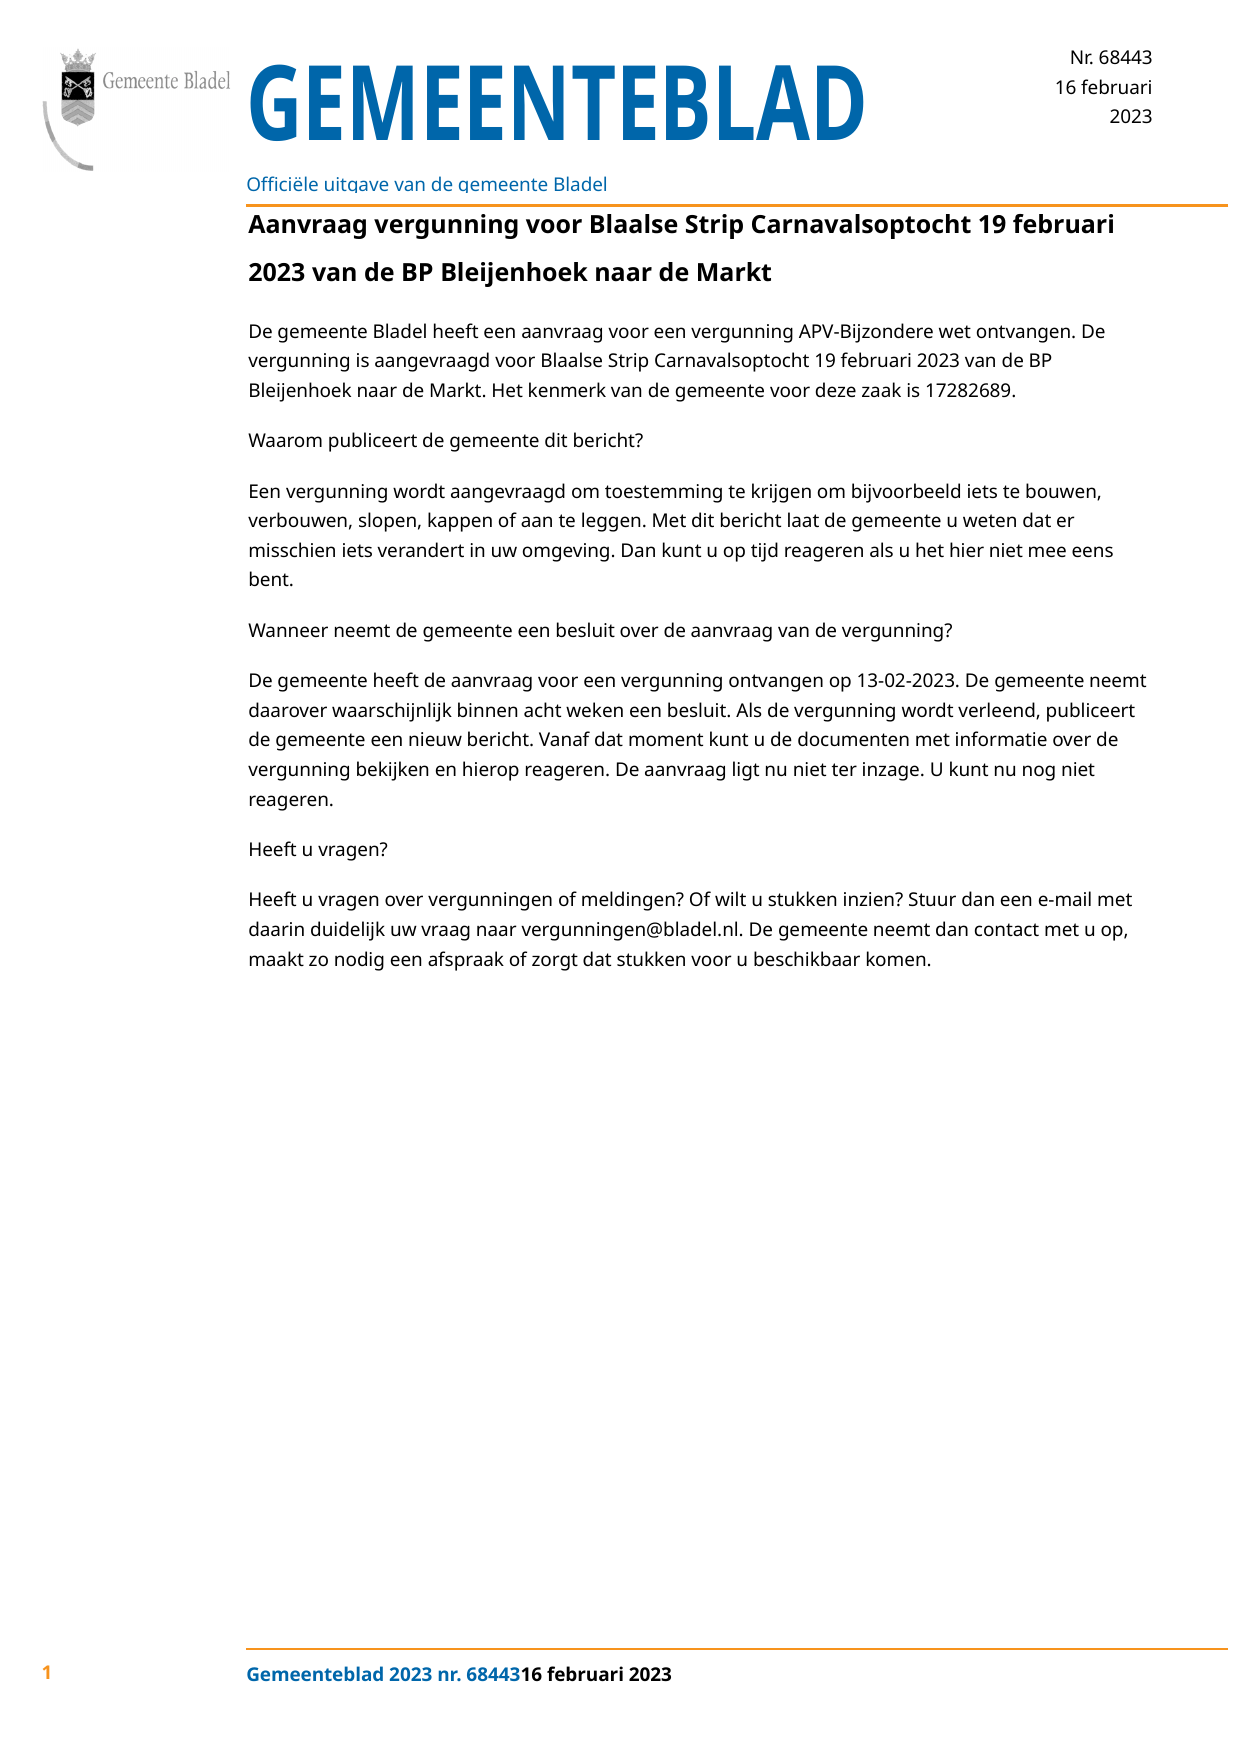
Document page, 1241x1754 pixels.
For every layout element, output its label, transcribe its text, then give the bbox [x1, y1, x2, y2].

text Waarom publiceert de gemeente dit bericht? [248, 427, 1152, 453]
text Een vergunning wordt aangevraagd om toestemming te krijgen om bijvoorbeeld iets te bouwen, verbouwen, slopen, kappen of aan te leggen. Met dit bericht laat de gemeente u weten dat er misschien iets verandert in uw omgeving. Dan kunt u op tijd reageren als u het hier niet mee eens bent. [248, 478, 1152, 592]
text De gemeente Bladel heeft een aanvraag voor een vergunning APV-Bijzondere wet ontvangen. De vergunning is aangevraagd voor Blaalse Strip Carnavalsoptocht 19 februari 2023 van de BP Bleijenhoek naar de Markt. Het kenmerk van de gemeente voor deze zaak is 17282689. [248, 318, 1152, 403]
picture [41, 47, 231, 172]
text Wanneer neemt de gemeente een besluit over de aanvraag van de vergunning? [248, 617, 1152, 643]
text Heeft u vragen over vergunningen of meldingen? Of wilt u stukken inzien? Stuur dan een e-mail met daarin duidelijk uw vraag naar vergunningen@bladel.nl. De gemeente neemt dan contact met u op, maakt zo nodig een afspraak of zorgt dat stukken voor u beschikbaar komen. [248, 887, 1152, 972]
text Heeft u vragen? [248, 836, 1152, 862]
text De gemeente heeft de aanvraag voor een vergunning ontvangen op 13-02-2023. De gemeente neemt daarover waarschijnlijk binnen acht weken een besluit. Als de vergunning wordt verleend, publiceert de gemeente een nieuw bericht. Vanaf dat moment kunt u de documenten met informatie over de vergunning bekijken en hierop reageren. De aanvraag ligt nu niet ter inzage. U kunt nu nog niet reageren. [248, 667, 1152, 812]
text Aanvraag vergunning voor Blaalse Strip Carnavalsoptocht 19 februari 2023 van de BP Bleijenhoek naar de Markt [248, 207, 1152, 288]
